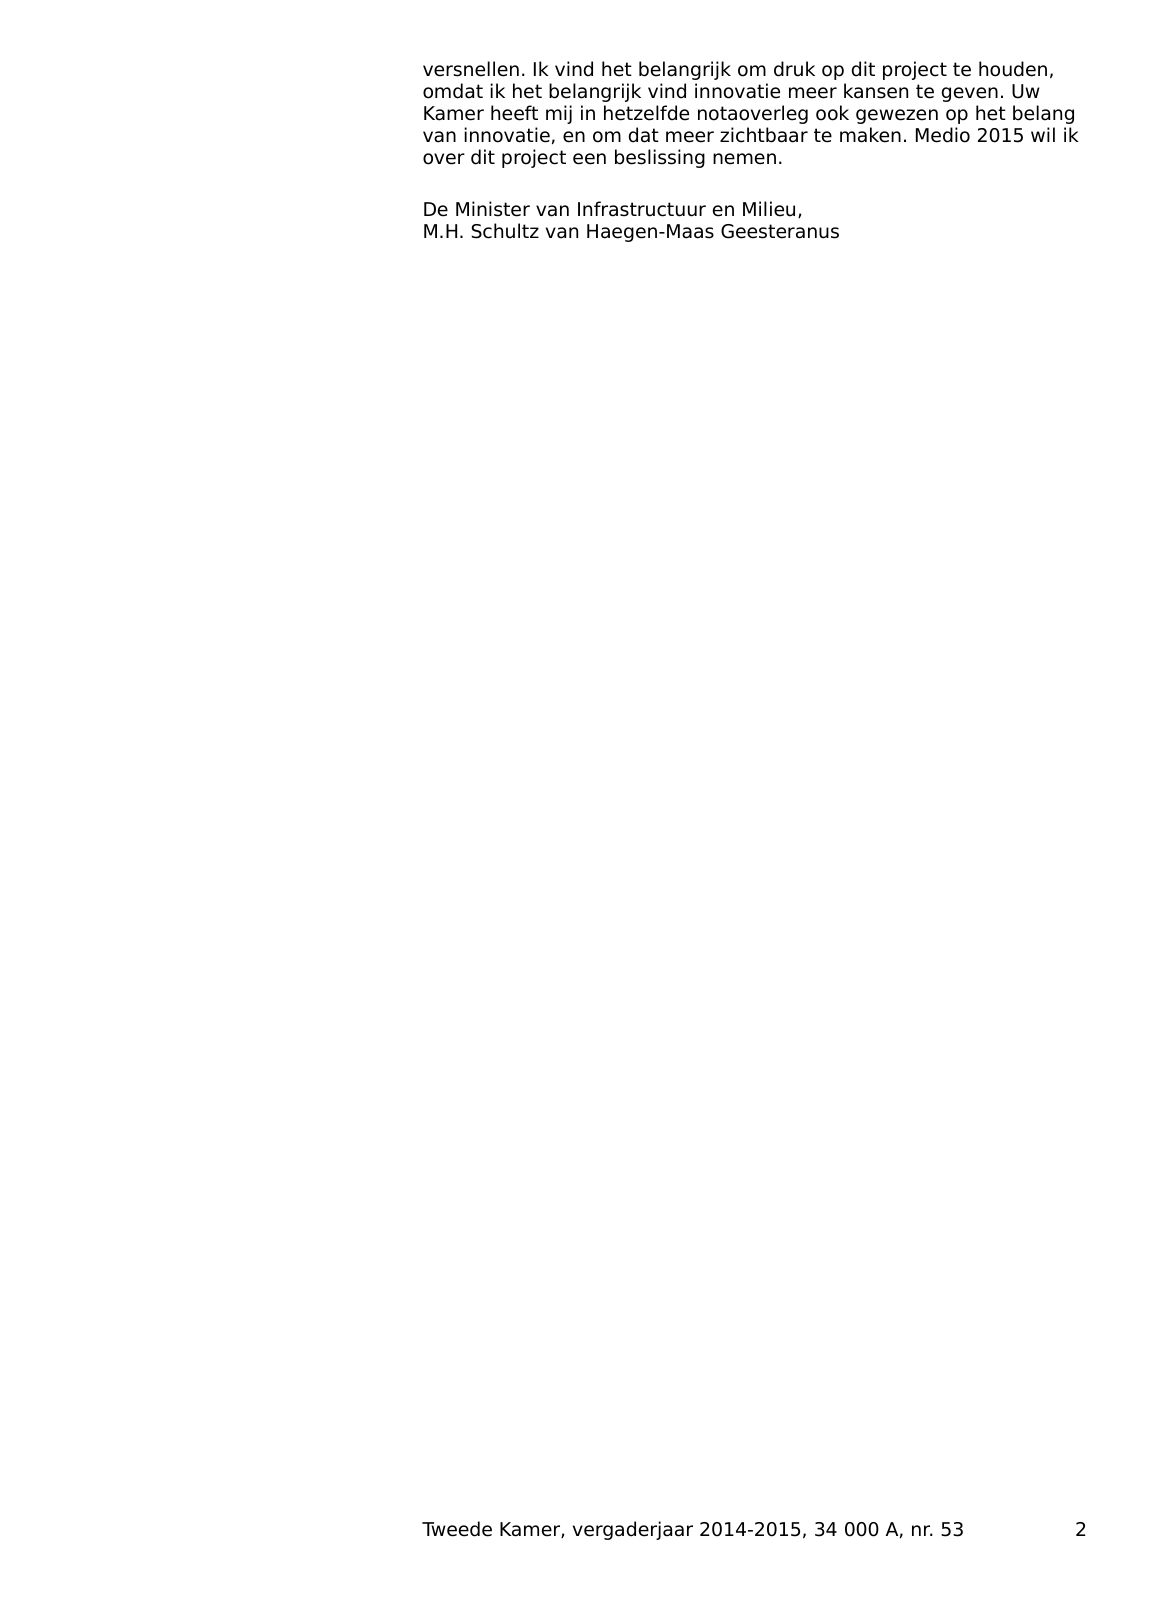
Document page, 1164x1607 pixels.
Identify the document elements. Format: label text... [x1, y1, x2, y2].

text De Minister van Infrastructuur en Milieu, M.H. Schultz van Haegen-Maas Geesteranus [422, 199, 1087, 243]
text versnellen. Ik vind het belangrijk om druk op dit project te houden, omdat ik het belangrijk vind innovatie meer kansen te geven. Uw Kamer heeft mij in hetzelfde notaoverleg ook gewezen op het belang van innovatie, en om dat meer zichtbaar te maken. Medio 2015 wil ik over dit project een beslissing nemen. [422, 59, 1087, 169]
